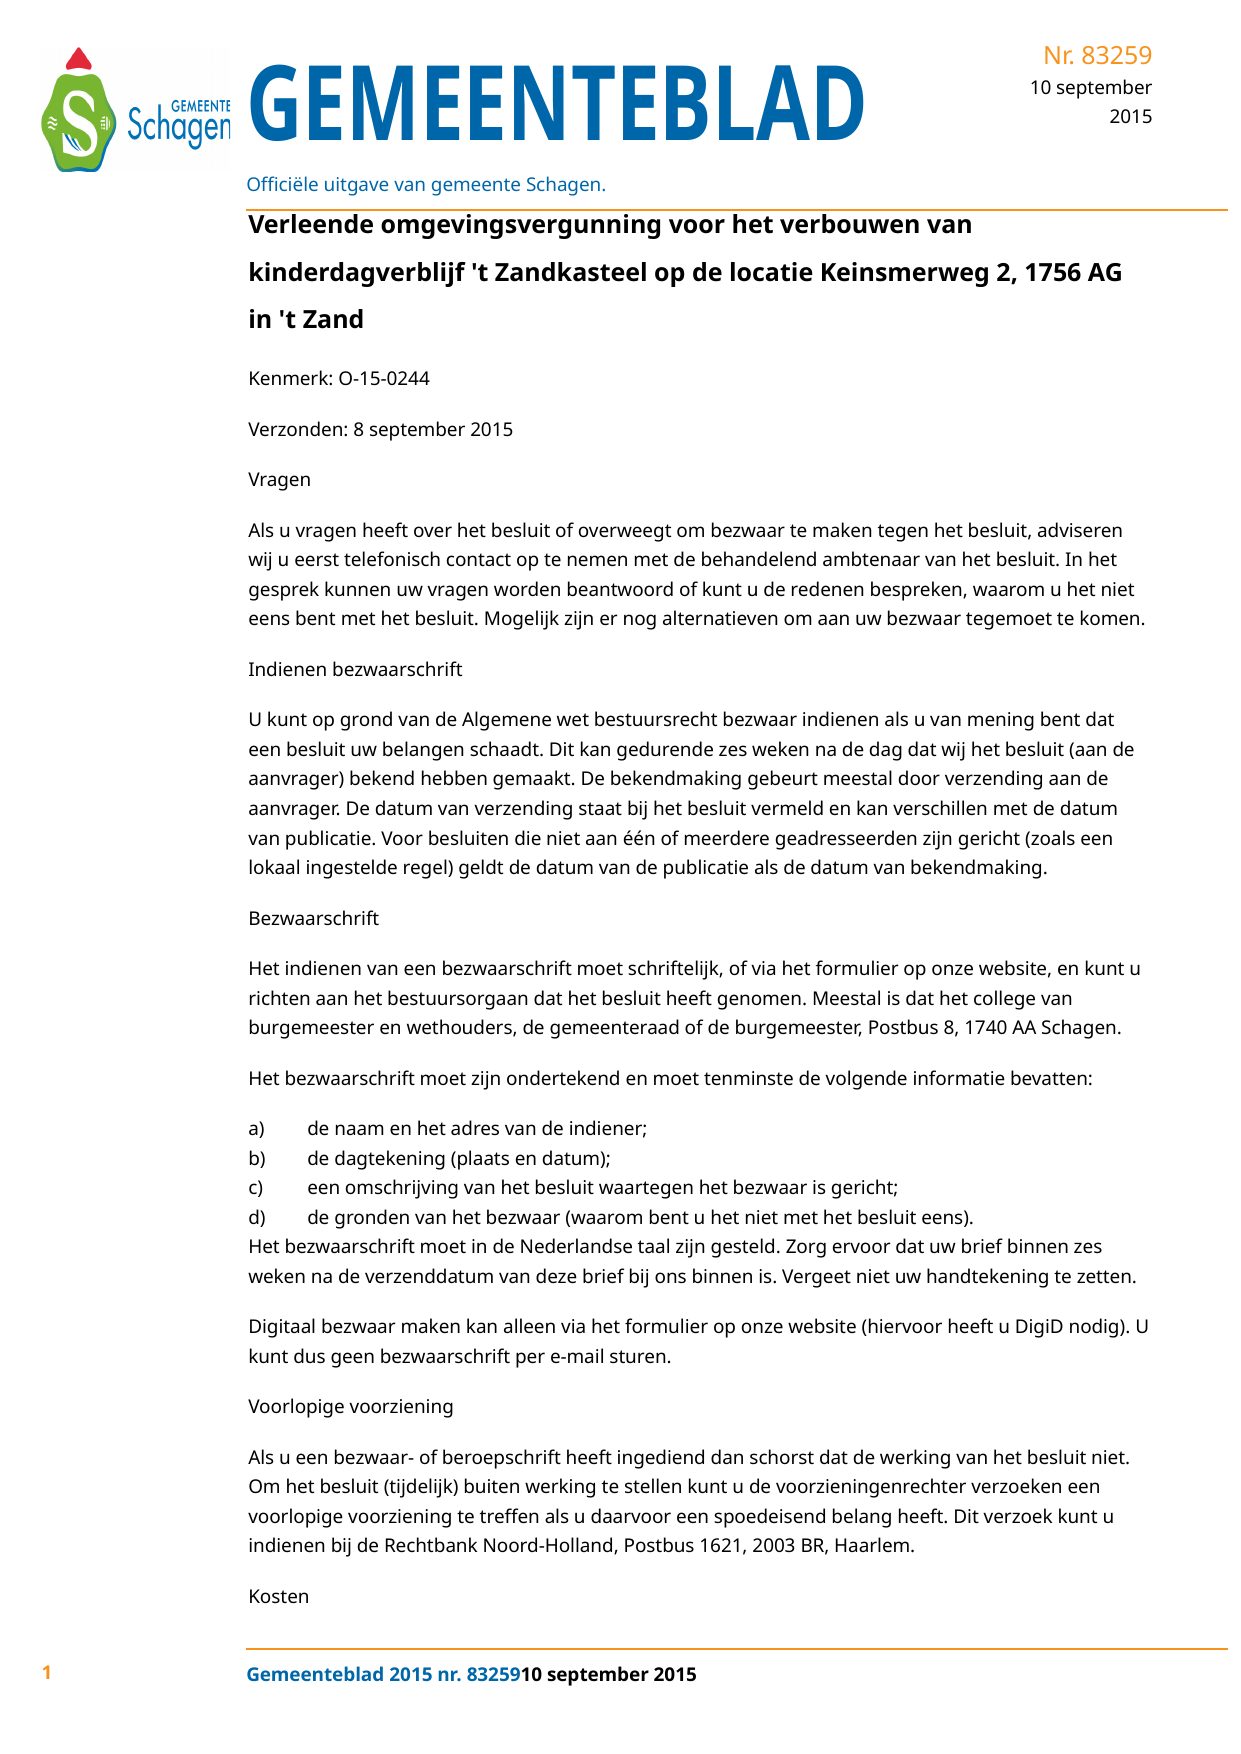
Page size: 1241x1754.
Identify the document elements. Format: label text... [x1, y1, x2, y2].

text Verleende omgevingsvergunning voor het verbouwen van kinderdagverblijf 't Zandkasteel op de locatie Keinsmerweg 2, 1756 AG in 't Zand [248, 211, 1152, 336]
list de dagtekening (plaats en datum); [248, 1145, 1152, 1170]
text Vragen [248, 466, 1152, 492]
text Voorlopige voorziening [248, 1393, 1152, 1419]
text U kunt op grond van de Algemene wet bestuursrecht bezwaar indienen als u van mening bent dat een besluit uw belangen schaadt. Dit kan gedurende zes weken na de dag dat wij het besluit (aan de aanvrager) bekend hebben gemaakt. De bekendmaking gebeurt meestal door verzending aan de aanvrager. De datum van verzending staat bij het besluit vermeld en kan verschillen met de datum van publicatie. Voor besluiten die niet aan één of meerdere geadresseerden zijn gericht (zoals een lokaal ingestelde regel) geldt de datum van de publicatie als de datum van bekendmaking. [248, 706, 1152, 880]
list de gronden van het bezwaar (waarom bent u het niet met het besluit eens). [248, 1204, 1152, 1229]
text Het bezwaarschrift moet zijn ondertekend en moet tenminste de volgende informatie bevatten: [248, 1065, 1152, 1090]
text Bezwaarschrift [248, 905, 1152, 930]
text Digitaal bezwaar maken kan alleen via het formulier op onze website (hiervoor heeft u DigiD nodig). U kunt dus geen bezwaarschrift per e-mail sturen. [248, 1313, 1152, 1369]
text Het indienen van een bezwaarschrift moet schriftelijk, of via het formulier op onze website, en kunt u richten aan het bestuursorgaan dat het besluit heeft genomen. Meestal is dat het college van burgemeester en wethouders, de gemeenteraad of de burgemeester, Postbus 8, 1740 AA Schagen. [248, 955, 1152, 1040]
text Indienen bezwaarschrift [248, 656, 1152, 682]
text Het bezwaarschrift moet in de Nederlandse taal zijn gesteld. Zorg ervoor dat uw brief binnen zes weken na de verzenddatum van deze brief bij ons binnen is. Vergeet niet uw handtekening te zetten. [248, 1233, 1152, 1289]
list een omschrijving van het besluit waartegen het bezwaar is gericht; [248, 1174, 1152, 1200]
text Kenmerk: O-15-0244 [248, 366, 1152, 391]
text Verzonden: 8 september 2015 [248, 416, 1152, 442]
picture [41, 47, 231, 172]
text Kosten [248, 1583, 1152, 1609]
list de naam en het adres van de indiener; [248, 1115, 1152, 1141]
text Als u een bezwaar- of beroepschrift heeft ingediend dan schorst dat de werking van het besluit niet. Om het besluit (tijdelijk) buiten werking te stellen kunt u de voorzieningenrechter verzoeken een voorlopige voorziening te treffen als u daarvoor een spoedeisend belang heeft. Dit verzoek kunt u indienen bij de Rechtbank Noord-Holland, Postbus 1621, 2003 BR, Haarlem. [248, 1444, 1152, 1558]
text Als u vragen heeft over het besluit of overweegt om bezwaar te maken tegen het besluit, adviseren wij u eerst telefonisch contact op te nemen met de behandelend ambtenaar van het besluit. In het gesprek kunnen uw vragen worden beantwoord of kunt u de redenen bespreken, waarom u het niet eens bent met het besluit. Mogelijk zijn er nog alternatieven om aan uw bezwaar tegemoet te komen. [248, 517, 1152, 631]
